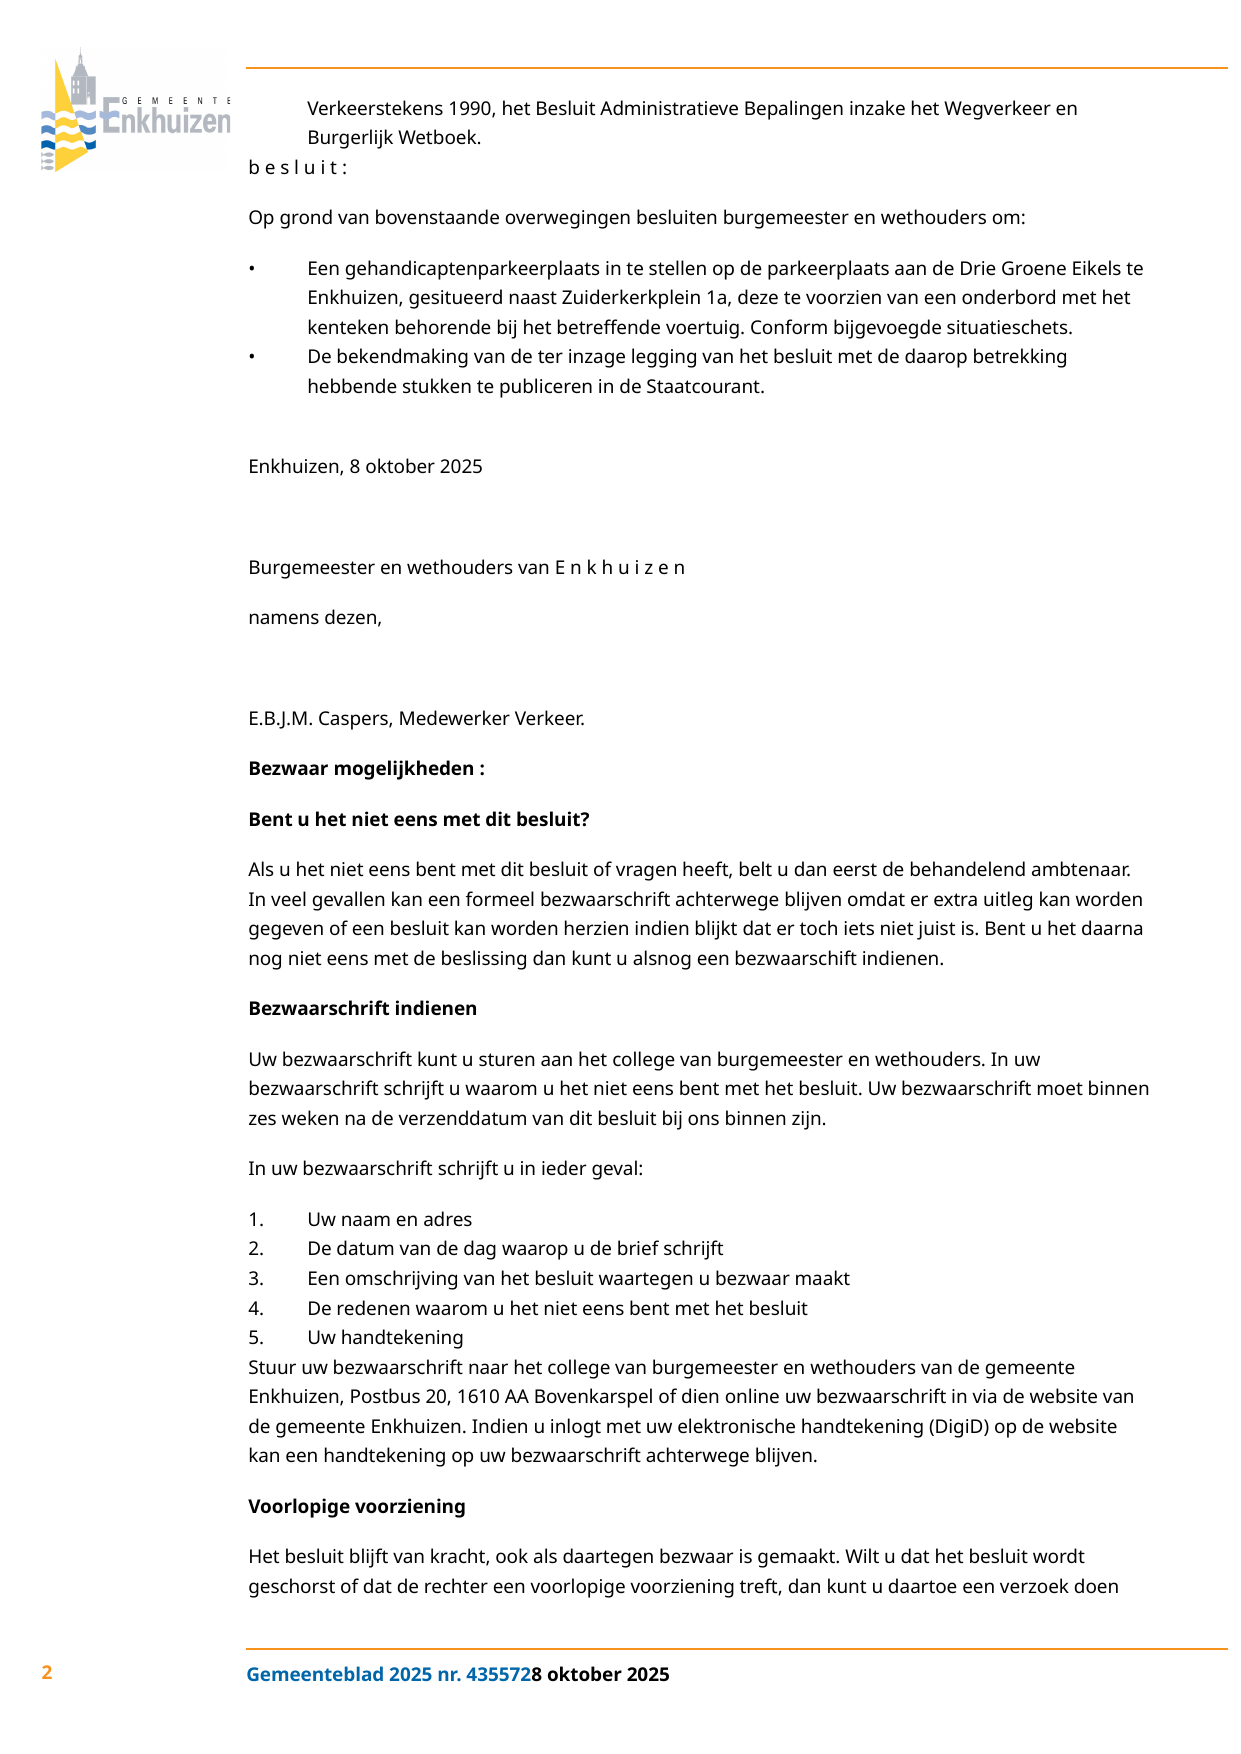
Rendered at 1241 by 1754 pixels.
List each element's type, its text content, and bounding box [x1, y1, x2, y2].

text In uw bezwaarschrift schrijft u in ieder geval: [248, 1156, 1152, 1181]
picture [41, 47, 231, 172]
text namens dezen, [248, 604, 1152, 630]
text Het besluit blijft van kracht, ook als daartegen bezwaar is gemaakt. Wilt u dat het besluit wordt geschorst of dat de rechter een voorlopige voorziening treft, dan kunt u daartoe een verzoek doen [248, 1543, 1152, 1599]
list Verkeerstekens 1990, het Besluit Administratieve Bepalingen inzake het Wegverkeer en Burgerlijk Wetboek. [248, 95, 1152, 150]
text Enkhuizen, 8 oktober 2025 [248, 453, 1152, 479]
text Stuur uw bezwaarschrift naar het college van burgemeester en wethouders van de gemeente Enkhuizen, Postbus 20, 1610 AA Bovenkarspel of dien online uw bezwaarschrift in via de website van de gemeente Enkhuizen. Indien u inlogt met uw elektronische handtekening (DigiD) op de website kan een handtekening op uw bezwaarschrift achterwege blijven. [248, 1354, 1152, 1468]
list Uw handtekening [248, 1324, 1152, 1350]
list De redenen waarom u het niet eens bent met het besluit [248, 1295, 1152, 1321]
list Uw naam en adres [248, 1206, 1152, 1232]
list De bekendmaking van de ter inzage legging van het besluit met de daarop betrekking hebbende stukken te publiceren in de Staatcourant. [248, 343, 1152, 399]
list Een omschrijving van het besluit waartegen u bezwaar maakt [248, 1265, 1152, 1291]
list Een gehandicaptenparkeerplaats in te stellen op de parkeerplaats aan de Drie Groene Eikels te Enkhuizen, gesitueerd naast Zuiderkerkplein 1a, deze te voorzien van een onderbord met het kenteken behorende bij het betreffende voertuig. Conform bijgevoegde situatieschets. [248, 255, 1152, 340]
list De datum van de dag waarop u de brief schrijft [248, 1236, 1152, 1261]
text Voorlopige voorziening [248, 1493, 1152, 1519]
text Bezwaarschrift indienen [248, 996, 1152, 1021]
text Uw bezwaarschrift kunt u sturen aan het college van burgemeester en wethouders. In uw bezwaarschrift schrijft u waarom u het niet eens bent met het besluit. Uw bezwaarschrift moet binnen zes weken na de verzenddatum van dit besluit bij ons binnen zijn. [248, 1046, 1152, 1131]
text Bent u het niet eens met dit besluit? [248, 806, 1152, 832]
text Burgemeester en wethouders van E n k h u i z e n [248, 554, 1152, 580]
text Bezwaar mogelijkheden : [248, 756, 1152, 781]
text Op grond van bovenstaande overwegingen besluiten burgemeester en wethouders om: [248, 204, 1152, 230]
text Als u het niet eens bent met dit besluit of vragen heeft, belt u dan eerst de behandelend ambtenaar. In veel gevallen kan een formeel bezwaarschrift achterwege blijven omdat er extra uitleg kan worden gegeven of een besluit kan worden herzien indien blijkt dat er toch iets niet juist is. Bent u het daarna nog niet eens met de beslissing dan kunt u alsnog een bezwaarschift indienen. [248, 856, 1152, 971]
text b e s l u i t : [248, 154, 1152, 180]
text E.B.J.M. Caspers, Medewerker Verkeer. [248, 705, 1152, 731]
